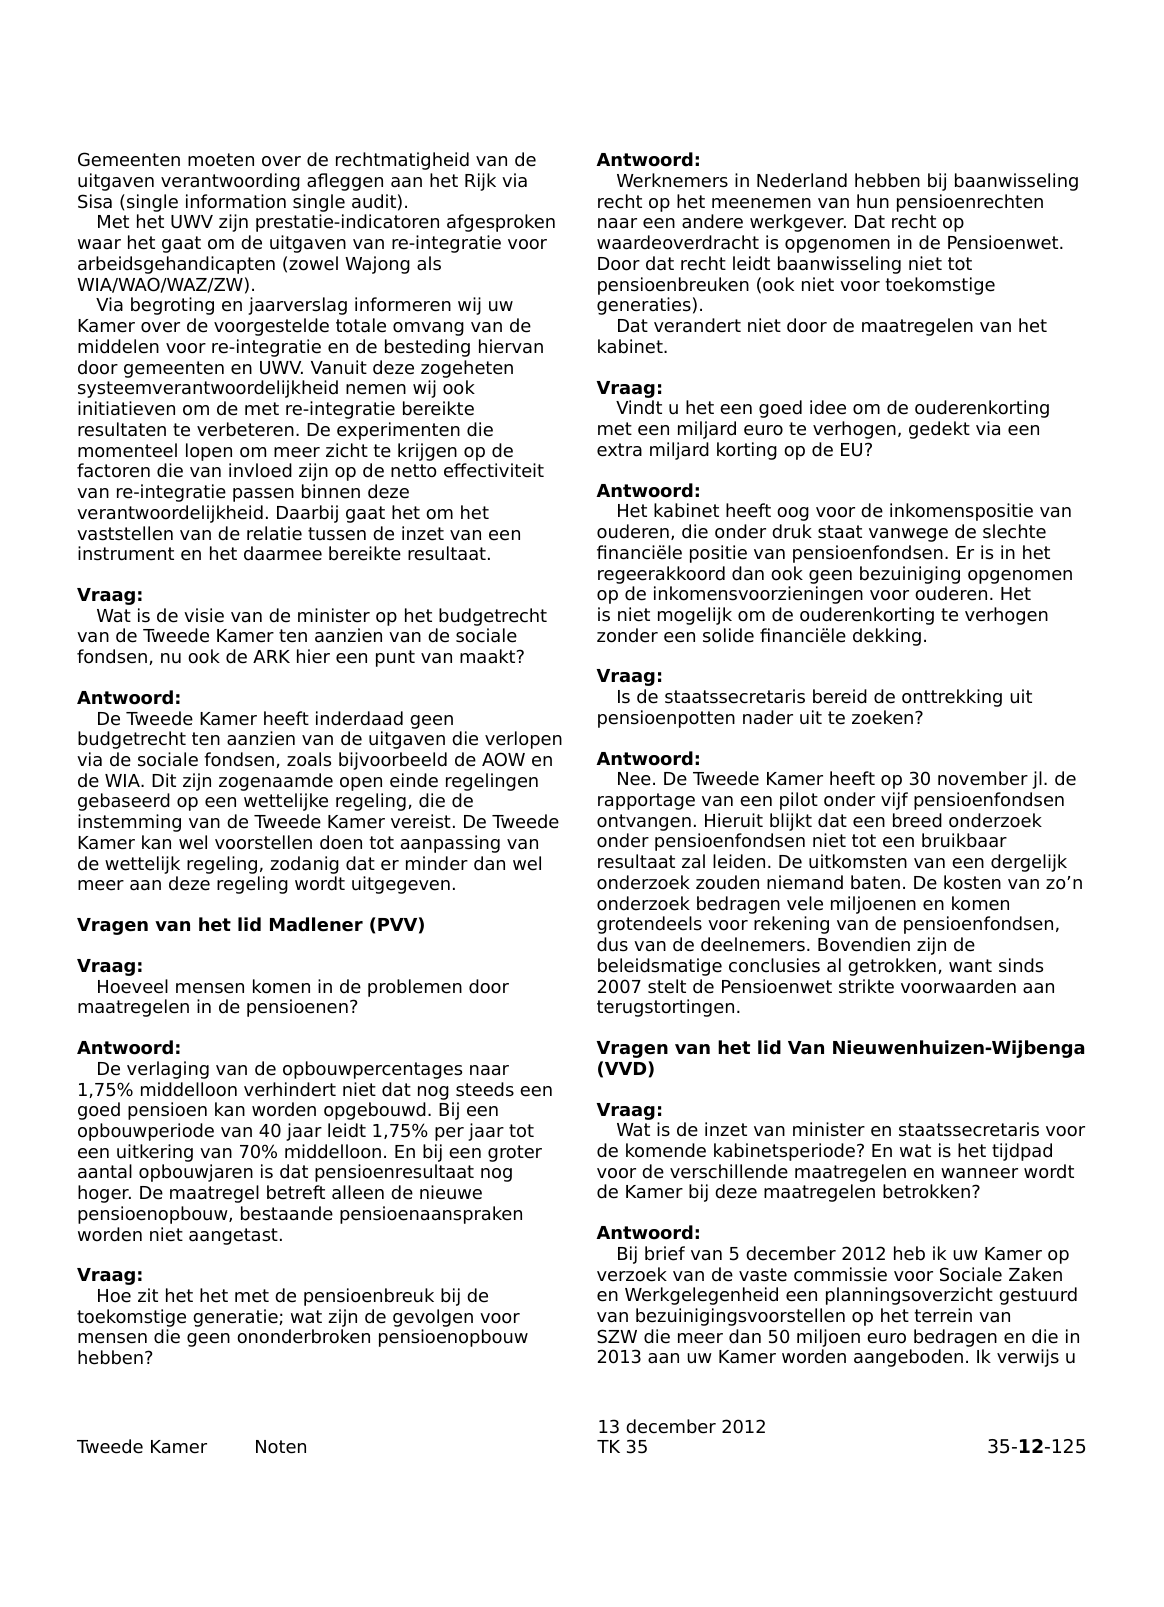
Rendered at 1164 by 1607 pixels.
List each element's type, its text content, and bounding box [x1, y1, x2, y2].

text Antwoord: [596, 150, 1087, 171]
text Is de staatssecretaris bereid de onttrekking uit pensioenpotten nader uit te zoeken? [596, 687, 1087, 728]
text Vraag: [77, 585, 567, 606]
text Vraag: [596, 666, 1087, 687]
text Bij brief van 5 december 2012 heb ik uw Kamer op verzoek van de vaste commissie voor Sociale Zaken en Werkgelegenheid een planningsoverzicht gestuurd van bezuinigingsvoorstellen op het terrein van SZW die meer dan 50 miljoen euro bedragen en die in 2013 aan uw Kamer worden aangeboden. Ik verwijs u [596, 1244, 1087, 1368]
text Wat is de visie van de minister op het budgetrecht van de Tweede Kamer ten aanzien van de sociale fondsen, nu ook de ARK hier een punt van maakt? [77, 606, 567, 668]
text Nee. De Tweede Kamer heeft op 30 november jl. de rapportage van een pilot onder vijf pensioenfondsen ontvangen. Hieruit blijkt dat een breed onderzoek onder pensioenfondsen niet tot een bruikbaar resultaat zal leiden. De uitkomsten van een dergelijk onderzoek zouden niemand baten. De kosten van zo’n onderzoek bedragen vele miljoenen en komen grotendeels voor rekening van de pensioenfondsen, dus van de deelnemers. Bovendien zijn de beleidsmatige conclusies al getrokken, want sinds 2007 stelt de Pensioenwet strikte voorwaarden aan terugstortingen. [596, 769, 1087, 1018]
text Met het UWV zijn prestatie-indicatoren afgesproken waar het gaat om de uitgaven van re-integratie voor arbeidsgehandicapten (zowel Wajong als WIA/WAO/WAZ/ZW). [77, 212, 567, 295]
text Antwoord: [77, 1038, 567, 1059]
text Hoeveel mensen komen in de problemen door maatregelen in de pensioenen? [77, 976, 567, 1018]
text Werknemers in Nederland hebben bij baanwisseling recht op het meenemen van hun pensioenrechten naar een andere werkgever. Dat recht op waardeoverdracht is opgenomen in de Pensioenwet. Door dat recht leidt baanwisseling niet tot pensioenbreuken (ook niet voor toekomstige generaties). [596, 171, 1087, 316]
text Antwoord: [596, 480, 1087, 501]
text Antwoord: [77, 688, 567, 708]
text De Tweede Kamer heeft inderdaad geen budgetrecht ten aanzien van de uitgaven die verlopen via de sociale fondsen, zoals bijvoorbeeld de AOW en de WIA. Dit zijn zogenaamde open einde regelingen gebaseerd op een wettelijke regeling, die de instemming van de Tweede Kamer vereist. De Tweede Kamer kan wel voorstellen doen tot aanpassing van de wettelijk regeling, zodanig dat er minder dan wel meer aan deze regeling wordt uitgegeven. [77, 708, 567, 895]
text Het kabinet heeft oog voor de inkomenspositie van ouderen, die onder druk staat vanwege de slechte financiële positie van pensioenfondsen. Er is in het regeerakkoord dan ook geen bezuiniging opgenomen op de inkomensvoorzieningen voor ouderen. Het is niet mogelijk om de ouderenkorting te verhogen zonder een solide financiële dekking. [596, 501, 1087, 646]
text Dat verandert niet door de maatregelen van het kabinet. [596, 316, 1087, 357]
text Vraag: [77, 1265, 567, 1286]
text De verlaging van de opbouwpercentages naar 1,75% middelloon verhindert niet dat nog steeds een goed pensioen kan worden opgebouwd. Bij een opbouwperiode van 40 jaar leidt 1,75% per jaar tot een uitkering van 70% middelloon. En bij een groter aantal opbouwjaren is dat pensioenresultaat nog hoger. De maatregel betreft alleen de nieuwe pensioenopbouw, bestaande pensioenaanspraken worden niet aangetast. [77, 1059, 567, 1245]
text Vraag: [77, 956, 567, 976]
text Gemeenten moeten over de rechtmatigheid van de uitgaven verantwoording afleggen aan het Rijk via Sisa (single information single audit). [77, 150, 567, 212]
text Antwoord: [596, 1223, 1087, 1244]
text Via begroting en jaarverslag informeren wij uw Kamer over de voorgestelde totale omvang van de middelen voor re-integratie en de besteding hiervan door gemeenten en UWV. Vanuit deze zogeheten systeemverantwoordelijkheid nemen wij ook initiatieven om de met re-integratie bereikte resultaten te verbeteren. De experimenten die momenteel lopen om meer zicht te krijgen op de factoren die van invloed zijn op de netto effectiviteit van re-integratie passen binnen deze verantwoordelijkheid. Daarbij gaat het om het vaststellen van de relatie tussen de inzet van een instrument en het daarmee bereikte resultaat. [77, 295, 567, 565]
text Antwoord: [596, 748, 1087, 769]
text Vragen van het lid Madlener (PVV) [77, 915, 567, 936]
text Hoe zit het het met de pensioenbreuk bij de toekomstige generatie; wat zijn de gevolgen voor mensen die geen ononderbroken pensioenopbouw hebben? [77, 1286, 567, 1369]
text Vragen van het lid Van Nieuwenhuizen-Wijbenga (VVD) [596, 1038, 1087, 1079]
text Vraag: [596, 377, 1087, 398]
text Vraag: [596, 1099, 1087, 1120]
text Wat is de inzet van minister en staatssecretaris voor de komende kabinetsperiode? En wat is het tijdpad voor de verschillende maatregelen en wanneer wordt de Kamer bij deze maatregelen betrokken? [596, 1120, 1087, 1203]
text Vindt u het een goed idee om de ouderenkorting met een miljard euro te verhogen, gedekt via een extra miljard korting op de EU? [596, 398, 1087, 460]
